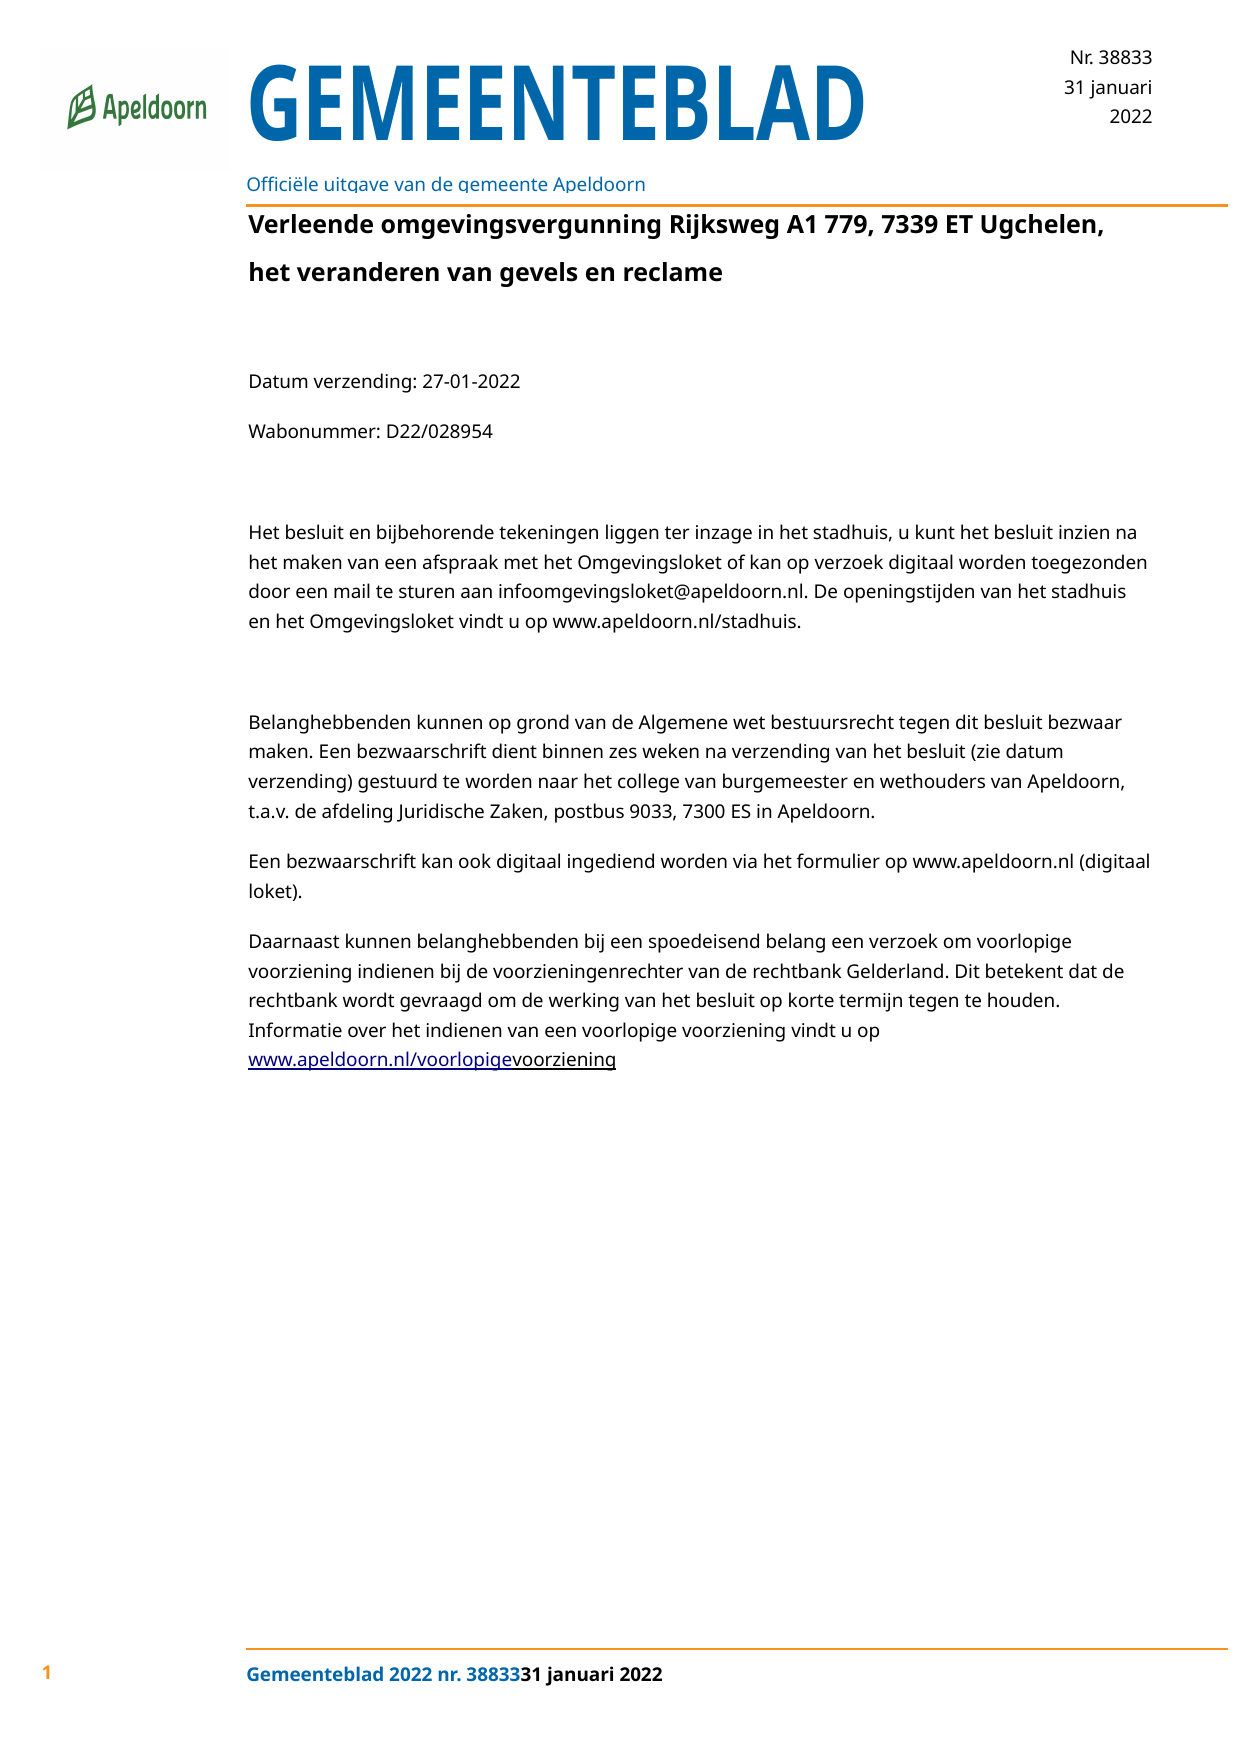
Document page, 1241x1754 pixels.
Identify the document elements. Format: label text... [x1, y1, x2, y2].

text Datum verzending: 27-01-2022 [248, 368, 1152, 394]
text Een bezwaarschrift kan ook digitaal ingediend worden via het formulier op www.apeldoorn.nl (digitaal loket). [248, 848, 1152, 904]
picture [41, 47, 231, 172]
text Belanghebbenden kunnen op grond van de Algemene wet bestuursrecht tegen dit besluit bezwaar maken. Een bezwaarschrift dient binnen zes weken na verzending van het besluit (zie datum verzending) gestuurd te worden naar het college van burgemeester en wethouders van Apeldoorn, t.a.v. de afdeling Juridische Zaken, postbus 9033, 7300 ES in Apeldoorn. [248, 709, 1152, 824]
text Verleende omgevingsvergunning Rijksweg A1 779, 7339 ET Ugchelen, het veranderen van gevels en reclame [248, 207, 1152, 288]
text Daarnaast kunnen belanghebbenden bij een spoedeisend belang een verzoek om voorlopige voorziening indienen bij de voorzieningenrechter van de rechtbank Gelderland. Dit betekent dat de rechtbank wordt gevraagd om de werking van het besluit op korte termijn tegen te houden. Informatie over het indienen van een voorlopige voorziening vindt u op www.apeldoorn.nl/voorlopigevoorziening [248, 928, 1152, 1072]
text Het besluit en bijbehorende tekeningen liggen ter inzage in het stadhuis, u kunt het besluit inzien na het maken van een afspraak met het Omgevingsloket of kan op verzoek digitaal worden toegezonden door een mail te sturen aan infoomgevingsloket@apeldoorn.nl. De openingstijden van het stadhuis en het Omgevingsloket vindt u op www.apeldoorn.nl/stadhuis. [248, 519, 1152, 634]
text Wabonummer: D22/028954 [248, 419, 1152, 444]
